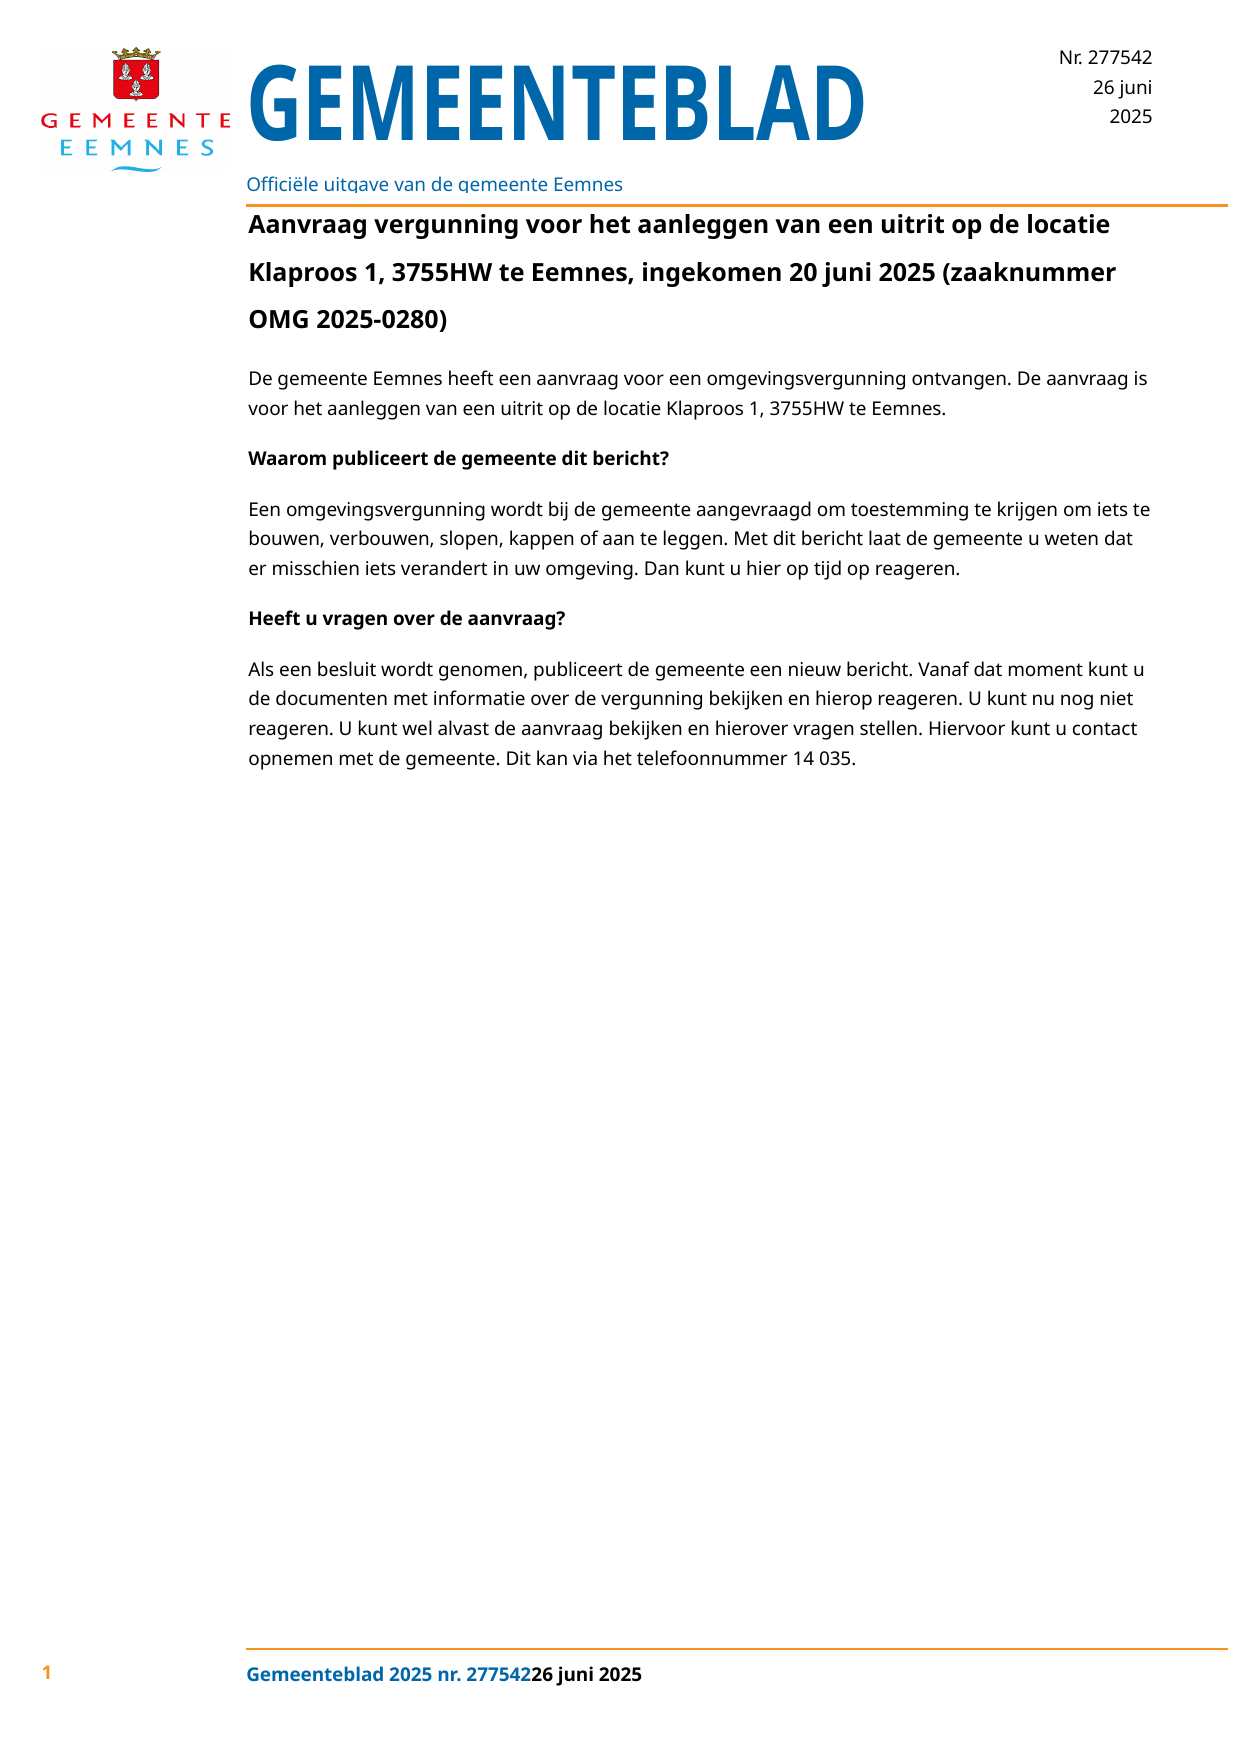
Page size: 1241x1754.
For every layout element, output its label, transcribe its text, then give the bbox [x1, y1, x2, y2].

text Waarom publiceert de gemeente dit bericht? [248, 446, 1152, 471]
text De gemeente Eemnes heeft een aanvraag voor een omgevingsvergunning ontvangen. De aanvraag is voor het aanleggen van een uitrit op de locatie Klaproos 1, 3755HW te Eemnes. [248, 366, 1152, 421]
text Aanvraag vergunning voor het aanleggen van een uitrit op de locatie Klaproos 1, 3755HW te Eemnes, ingekomen 20 juni 2025 (zaaknummer OMG 2025-0280) [248, 207, 1152, 336]
text Een omgevingsvergunning wordt bij de gemeente aangevraagd om toestemming te krijgen om iets te bouwen, verbouwen, slopen, kappen of aan te leggen. Met dit bericht laat de gemeente u weten dat er misschien iets verandert in uw omgeving. Dan kunt u hier op tijd op reageren. [248, 496, 1152, 581]
picture [41, 47, 231, 172]
text Als een besluit wordt genomen, publiceert de gemeente een nieuw bericht. Vanaf dat moment kunt u de documenten met informatie over de vergunning bekijken en hierop reageren. U kunt nu nog niet reageren. U kunt wel alvast de aanvraag bekijken en hierover vragen stellen. Hiervoor kunt u contact opnemen met de gemeente. Dit kan via het telefoonnummer 14 035. [248, 656, 1152, 770]
text Heeft u vragen over de aanvraag? [248, 606, 1152, 631]
